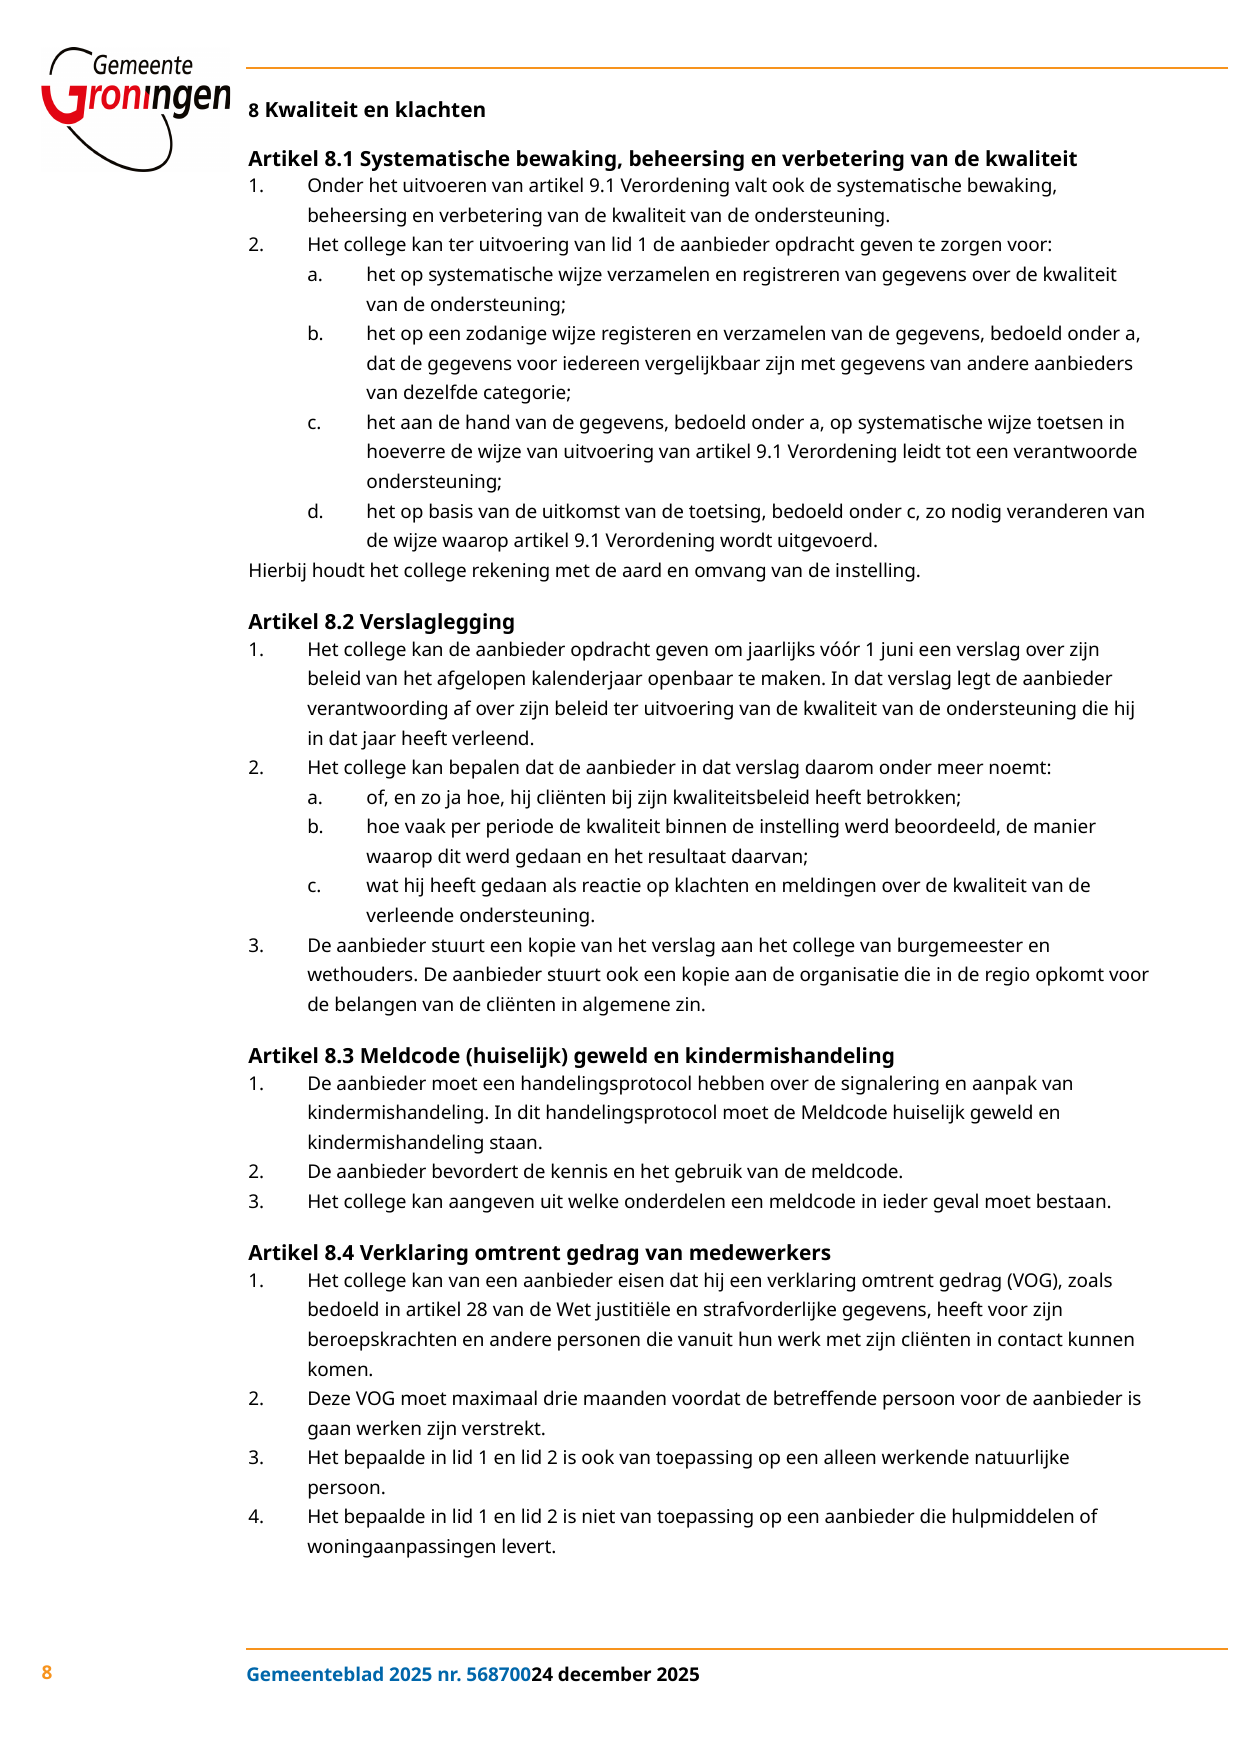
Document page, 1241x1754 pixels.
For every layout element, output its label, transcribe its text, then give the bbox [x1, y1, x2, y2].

picture [41, 47, 231, 172]
list Het college kan ter uitvoering van lid 1 de aanbieder opdracht geven te zorgen voor: [248, 232, 1152, 257]
text Artikel 8.2 Verslaglegging [248, 607, 1152, 636]
list het aan de hand van de gegevens, bedoeld onder a, op systematische wijze toetsen in hoeverre de wijze van uitvoering van artikel 9.1 Verordening leidt tot een verantwoorde ondersteuning; [307, 409, 1152, 494]
list het op basis van de uitkomst van de toetsing, bedoeld onder c, zo nodig veranderen van de wijze waarop artikel 9.1 Verordening wordt uitgevoerd. [307, 498, 1152, 553]
list het op een zodanige wijze registeren en verzamelen van de gegevens, bedoeld onder a, dat de gegevens voor iedereen vergelijkbaar zijn met gegevens van andere aanbieders van dezelfde categorie; [307, 320, 1152, 405]
text Artikel 8.3 Meldcode (huiselijk) geweld en kindermishandeling [248, 1041, 1152, 1070]
list De aanbieder moet een handelingsprotocol hebben over de signalering en aanpak van kindermishandeling. In dit handelingsprotocol moet de Meldcode huiselijk geweld en kindermishandeling staan. [248, 1070, 1152, 1155]
list Onder het uitvoeren van artikel 9.1 Verordening valt ook de systematische bewaking, beheersing en verbetering van de kwaliteit van de ondersteuning. [248, 172, 1152, 228]
list De aanbieder bevordert de kennis en het gebruik van de meldcode. [248, 1158, 1152, 1184]
list Het bepaalde in lid 1 en lid 2 is niet van toepassing op een aanbieder die hulpmiddelen of woningaanpassingen levert. [248, 1504, 1152, 1559]
text 8 Kwaliteit en klachten [248, 95, 1152, 123]
list of, en zo ja hoe, hij cliënten bij zijn kwaliteitsbeleid heeft betrokken; [307, 784, 1152, 809]
list Deze VOG moet maximaal drie maanden voordat de betreffende persoon voor de aanbieder is gaan werken zijn verstrekt. [248, 1385, 1152, 1441]
list Het college kan aangeven uit welke onderdelen een meldcode in ieder geval moet bestaan. [248, 1188, 1152, 1214]
list hoe vaak per periode de kwaliteit binnen de instelling werd beoordeeld, de manier waarop dit werd gedaan en het resultaat daarvan; [307, 813, 1152, 869]
list Het college kan van een aanbieder eisen dat hij een verklaring omtrent gedrag (VOG), zoals bedoeld in artikel 28 van de Wet justitiële en strafvorderlijke gegevens, heeft voor zijn beroepskrachten en andere personen die vanuit hun werk met zijn cliënten in contact kunnen komen. [248, 1267, 1152, 1381]
list De aanbieder stuurt een kopie van het verslag aan het college van burgemeester en wethouders. De aanbieder stuurt ook een kopie aan de organisatie die in de regio opkomt voor de belangen van de cliënten in algemene zin. [248, 932, 1152, 1017]
list het op systematische wijze verzamelen en registreren van gegevens over de kwaliteit van de ondersteuning; [307, 261, 1152, 317]
list Het college kan de aanbieder opdracht geven om jaarlijks vóór 1 juni een verslag over zijn beleid van het afgelopen kalenderjaar openbaar te maken. In dat verslag legt de aanbieder verantwoording af over zijn beleid ter uitvoering van de kwaliteit van de ondersteuning die hij in dat jaar heeft verleend. [248, 636, 1152, 750]
text Artikel 8.1 Systematische bewaking, beheersing en verbetering van de kwaliteit [248, 144, 1152, 172]
list wat hij heeft gedaan als reactie op klachten en meldingen over de kwaliteit van de verleende ondersteuning. [307, 873, 1152, 928]
text Hierbij houdt het college rekening met de aard en omvang van de instelling. [248, 557, 1152, 583]
list Het bepaalde in lid 1 en lid 2 is ook van toepassing op een alleen werkende natuurlijke persoon. [248, 1444, 1152, 1500]
text Artikel 8.4 Verklaring omtrent gedrag van medewerkers [248, 1238, 1152, 1267]
list Het college kan bepalen dat de aanbieder in dat verslag daarom onder meer noemt: [248, 754, 1152, 780]
